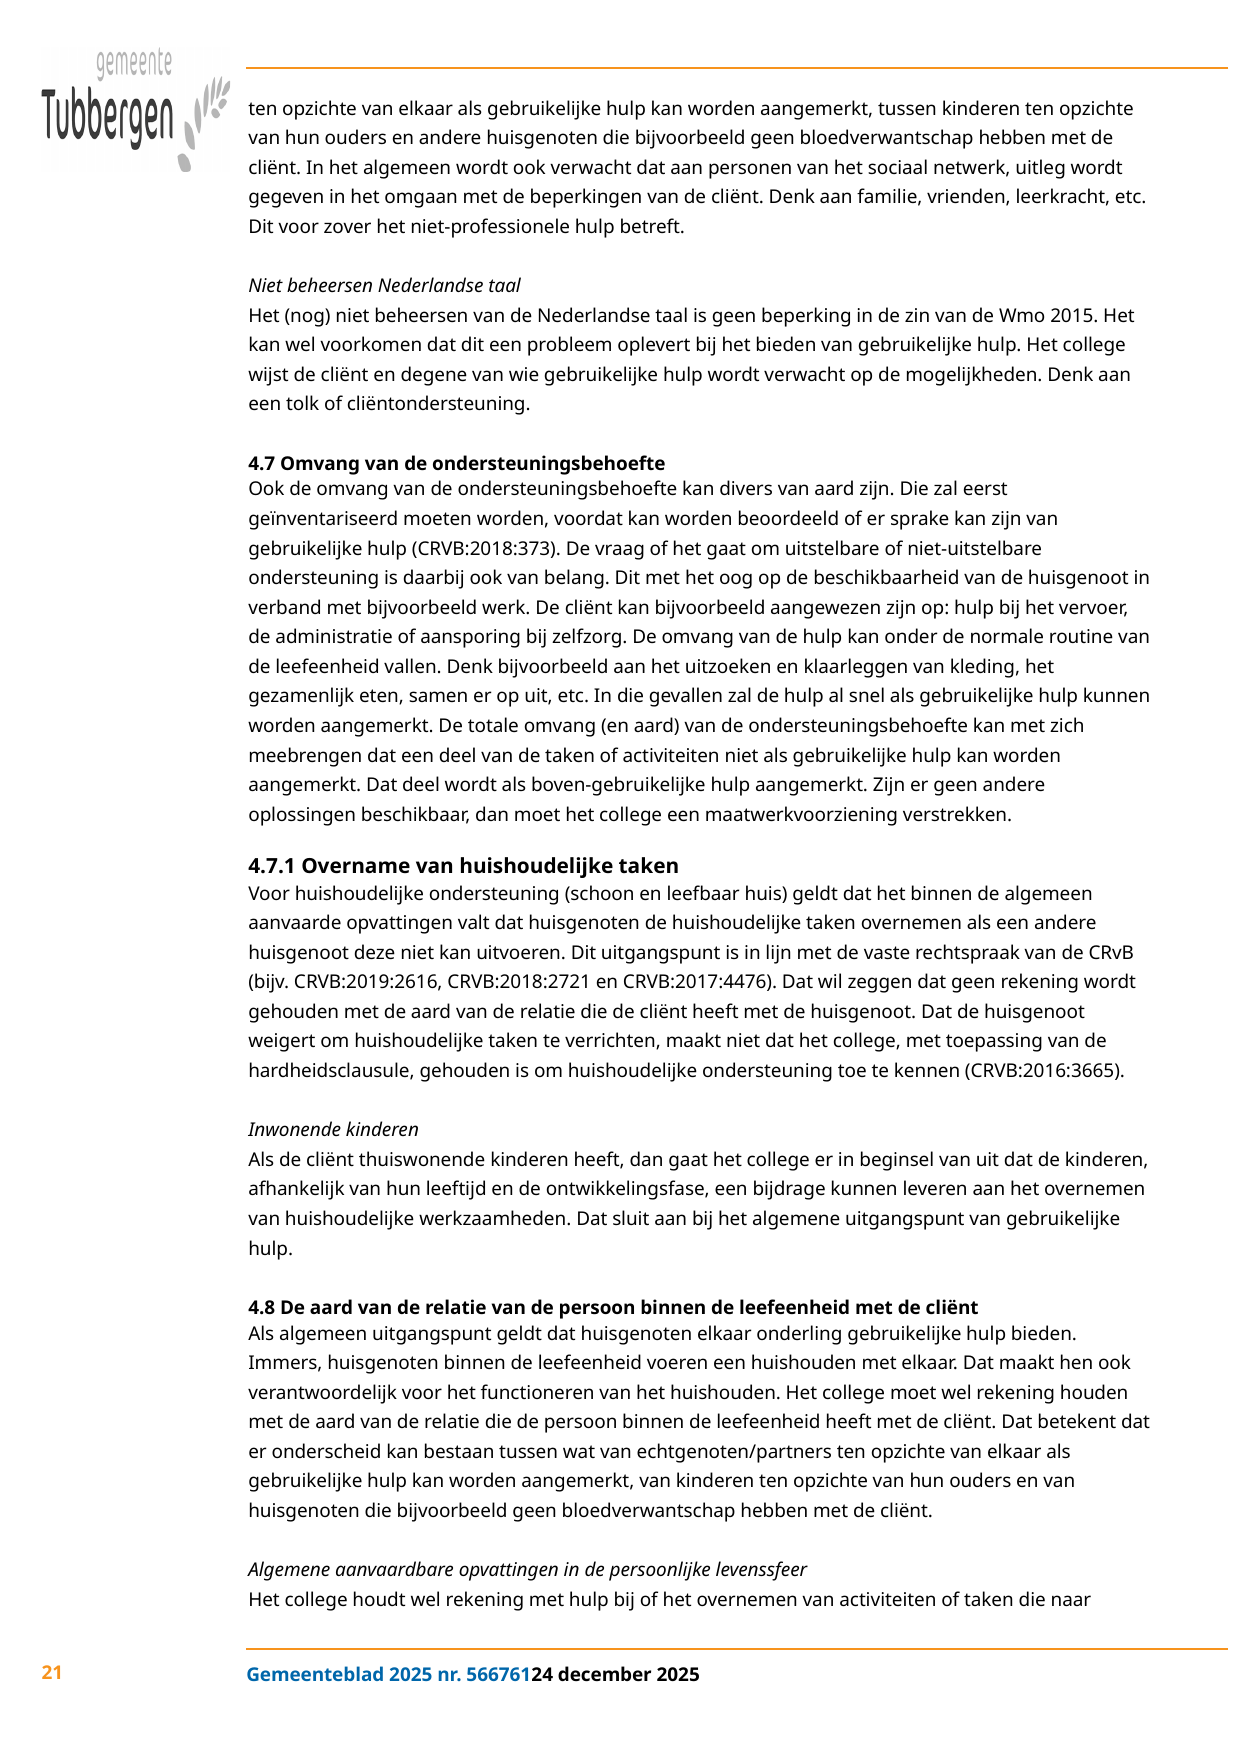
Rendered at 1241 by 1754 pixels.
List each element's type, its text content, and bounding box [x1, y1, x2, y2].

text 4.8 De aard van de relatie van de persoon binnen de leefeenheid met de cliënt [248, 1294, 1152, 1320]
picture [41, 47, 231, 172]
text Niet beheersen Nederlandse taal [248, 272, 1152, 298]
text Het college houdt wel rekening met hulp bij of het overnemen van activiteiten of taken die naar [248, 1586, 1152, 1612]
text Voor huishoudelijke ondersteuning (schoon en leefbaar huis) geldt dat het binnen de algemeen aanvaarde opvattingen valt dat huisgenoten de huishoudelijke taken overnemen als een andere huisgenoot deze niet kan uitvoeren. Dit uitgangspunt is in lijn met de vaste rechtspraak van de CRvB (bijv. CRVB:2019:2616, CRVB:2018:2721 en CRVB:2017:4476). Dat wil zeggen dat geen rekening wordt gehouden met de aard van de relatie die de cliënt heeft met de huisgenoot. Dat de huisgenoot weigert om huishoudelijke taken te verrichten, maakt niet dat het college, met toepassing van de hardheidsclausule, gehouden is om huishoudelijke ondersteuning toe te kennen (CRVB:2016:3665). [248, 880, 1152, 1083]
text Ook de omvang van de ondersteuningsbehoefte kan divers van aard zijn. Die zal eerst geïnventariseerd moeten worden, voordat kan worden beoordeeld of er sprake kan zijn van gebruikelijke hulp (CRVB:2018:373). De vraag of het gaat om uitstelbare of niet-uitstelbare ondersteuning is daarbij ook van belang. Dit met het oog op de beschikbaarheid van de huisgenoot in verband met bijvoorbeeld werk. De cliënt kan bijvoorbeeld aangewezen zijn op: hulp bij het vervoer, de administratie of aansporing bij zelfzorg. De omvang van de hulp kan onder de normale routine van de leefeenheid vallen. Denk bijvoorbeeld aan het uitzoeken en klaarleggen van kleding, het gezamenlijk eten, samen er op uit, etc. In die gevallen zal de hulp al snel als gebruikelijke hulp kunnen worden aangemerkt. De totale omvang (en aard) van de ondersteuningsbehoefte kan met zich meebrengen dat een deel van de taken of activiteiten niet als gebruikelijke hulp kan worden aangemerkt. Dat deel wordt als boven-gebruikelijke hulp aangemerkt. Zijn er geen andere oplossingen beschikbaar, dan moet het college een maatwerkvoorziening verstrekken. [248, 476, 1152, 827]
text ten opzichte van elkaar als gebruikelijke hulp kan worden aangemerkt, tussen kinderen ten opzichte van hun ouders en andere huisgenoten die bijvoorbeeld geen bloedverwantschap hebben met de cliënt. In het algemeen wordt ook verwacht dat aan personen van het sociaal netwerk, uitleg wordt gegeven in het omgaan met de beperkingen van de cliënt. Denk aan familie, vrienden, leerkracht, etc. Dit voor zover het niet-professionele hulp betreft. [248, 95, 1152, 239]
text 4.7 Omvang van de ondersteuningsbehoefte [248, 450, 1152, 476]
text Het (nog) niet beheersen van de Nederlandse taal is geen beperking in de zin van de Wmo 2015. Het kan wel voorkomen dat dit een probleem oplevert bij het bieden van gebruikelijke hulp. Het college wijst de cliënt en degene van wie gebruikelijke hulp wordt verwacht op de mogelijkheden. Denk aan een tolk of cliëntondersteuning. [248, 302, 1152, 416]
text Als de cliënt thuiswonende kinderen heeft, dan gaat het college er in beginsel van uit dat de kinderen, afhankelijk van hun leeftijd en de ontwikkelingsfase, een bijdrage kunnen leveren aan het overnemen van huishoudelijke werkzaamheden. Dat sluit aan bij het algemene uitgangspunt van gebruikelijke hulp. [248, 1146, 1152, 1261]
text Als algemeen uitgangspunt geldt dat huisgenoten elkaar onderling gebruikelijke hulp bieden. Immers, huisgenoten binnen de leefeenheid voeren een huishouden met elkaar. Dat maakt hen ook verantwoordelijk voor het functioneren van het huishouden. Het college moet wel rekening houden met de aard van de relatie die de persoon binnen de leefeenheid heeft met de cliënt. Dat betekent dat er onderscheid kan bestaan tussen wat van echtgenoten/partners ten opzichte van elkaar als gebruikelijke hulp kan worden aangemerkt, van kinderen ten opzichte van hun ouders en van huisgenoten die bijvoorbeeld geen bloedverwantschap hebben met de cliënt. [248, 1320, 1152, 1523]
text 4.7.1 Overname van huishoudelijke taken [248, 851, 1152, 880]
text Inwonende kinderen [248, 1116, 1152, 1142]
text Algemene aanvaardbare opvattingen in de persoonlijke levenssfeer [248, 1556, 1152, 1582]
